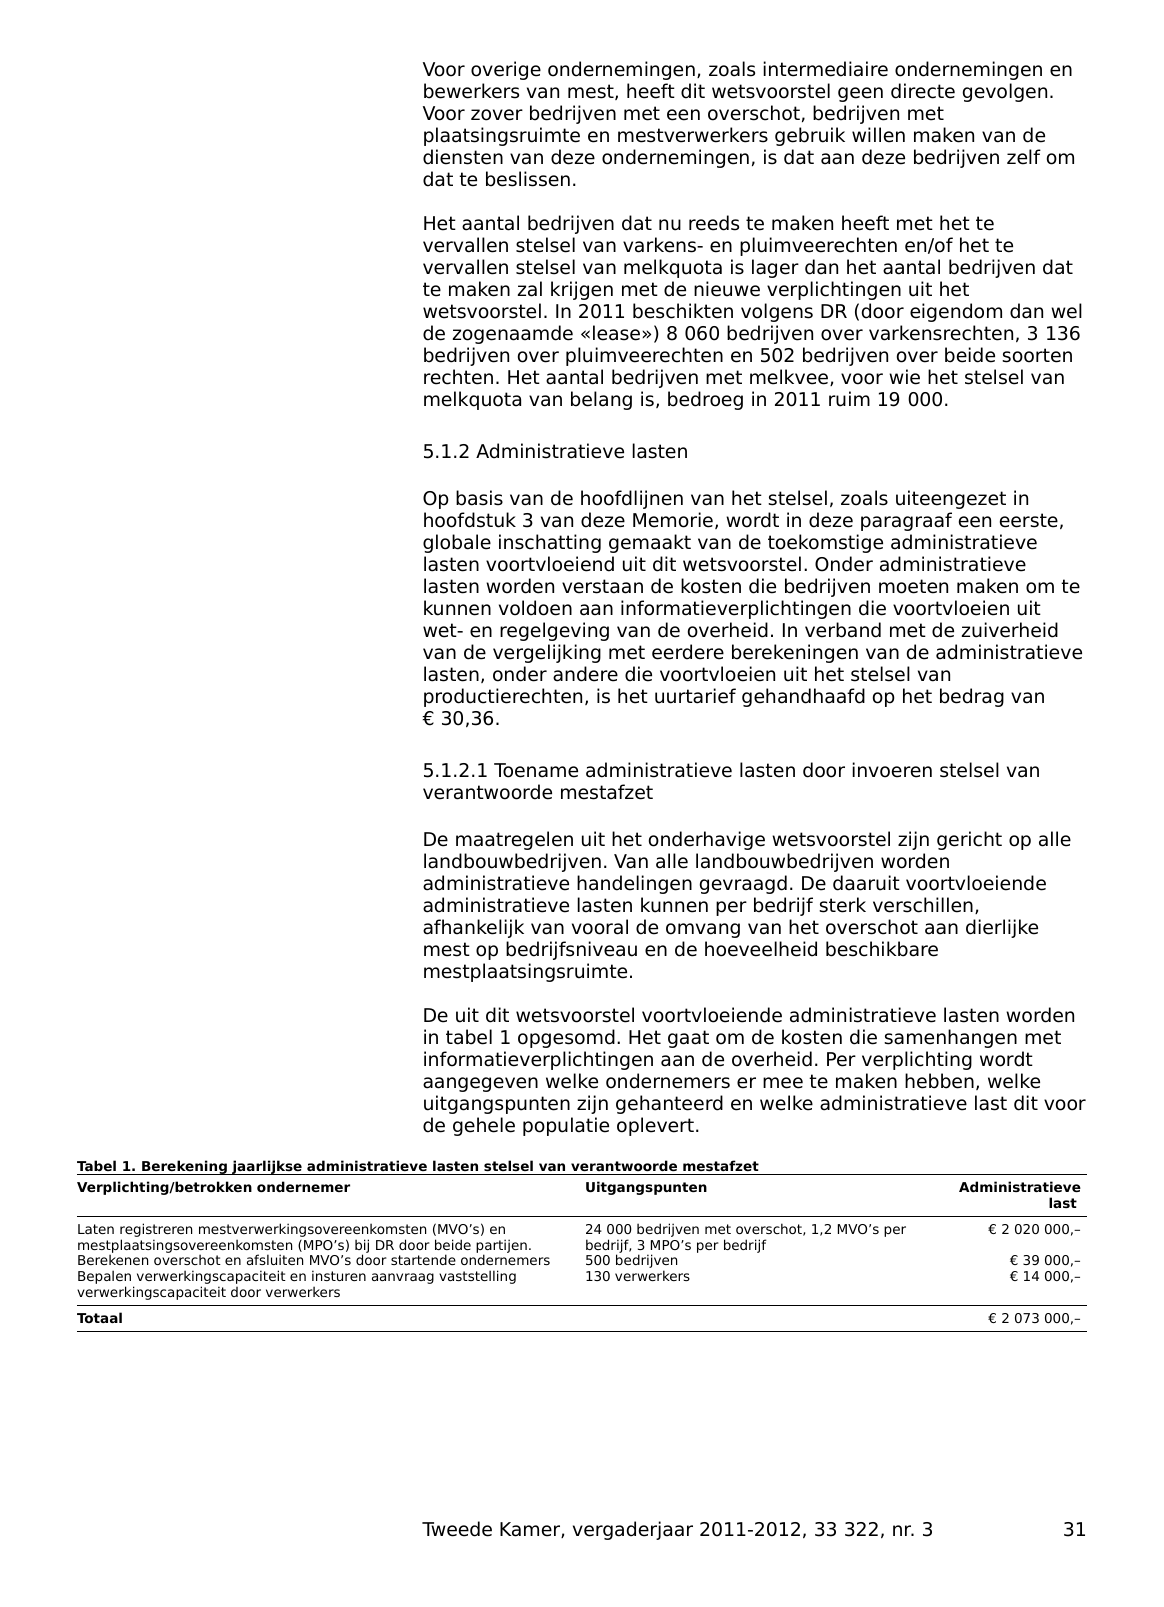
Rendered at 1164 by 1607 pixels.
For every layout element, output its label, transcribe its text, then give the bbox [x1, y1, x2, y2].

text De uit dit wetsvoorstel voortvloeiende administratieve lasten worden in tabel 1 opgesomd. Het gaat om de kosten die samenhangen met informatieverplichtingen aan de overheid. Per verplichting wordt aangegeven welke ondernemers er mee te maken hebben, welke uitgangspunten zijn gehanteerd en welke administratieve last dit voor de gehele populatie oplevert. [422, 1005, 1087, 1137]
table_cell Verplichting/betrokken ondernemer [77, 1175, 579, 1216]
table_cell 130 verwerkers [579, 1269, 933, 1305]
table_cell Laten registreren mestverwerkingsovereenkomsten (MVO’s) en mestplaatsingsovereenkomsten (MPO’s) bij DR door beide partijen. [77, 1217, 579, 1253]
text Voor overige ondernemingen, zoals intermediaire ondernemingen en bewerkers van mest, heeft dit wetsvoorstel geen directe gevolgen. Voor zover bedrijven met een overschot, bedrijven met plaatsingsruimte en mestverwerkers gebruik willen maken van de diensten van deze ondernemingen, is dat aan deze bedrijven zelf om dat te beslissen. [422, 59, 1087, 191]
table_cell 500 bedrijven [579, 1253, 933, 1269]
table_cell € 14 000,– [933, 1269, 1087, 1305]
table_cell € 2 020 000,– [933, 1217, 1087, 1253]
table_cell [579, 1306, 933, 1331]
table_cell Bepalen verwerkingscapaciteit en insturen aanvraag vaststelling verwerkingscapaciteit door verwerkers [77, 1269, 579, 1305]
table_cell Totaal [77, 1306, 579, 1331]
table_cell Uitgangspunten [579, 1175, 933, 1216]
table_cell € 2 073 000,– [933, 1306, 1087, 1331]
table_cell Administratieve last [933, 1175, 1087, 1216]
text De maatregelen uit het onderhavige wetsvoorstel zijn gericht op alle landbouwbedrijven. Van alle landbouwbedrijven worden administratieve handelingen gevraagd. De daaruit voortvloeiende administratieve lasten kunnen per bedrijf sterk verschillen, afhankelijk van vooral de omvang van het overschot aan dierlijke mest op bedrijfsniveau en de hoeveelheid beschikbare mestplaatsingsruimte. [422, 829, 1087, 982]
text Het aantal bedrijven dat nu reeds te maken heeft met het te vervallen stelsel van varkens- en pluimveerechten en/of het te vervallen stelsel van melkquota is lager dan het aantal bedrijven dat te maken zal krijgen met de nieuwe verplichtingen uit het wetsvoorstel. In 2011 beschikten volgens DR (door eigendom dan wel de zogenaamde «lease») 8 060 bedrijven over varkensrechten, 3 136 bedrijven over pluimveerechten en 502 bedrijven over beide soorten rechten. Het aantal bedrijven met melkvee, voor wie het stelsel van melkquota van belang is, bedroeg in 2011 ruim 19 000. [422, 213, 1087, 411]
table_cell Berekenen overschot en afsluiten MVO’s door startende ondernemers [77, 1253, 579, 1269]
subtitle 5.1.2 Administratieve lasten [422, 441, 1087, 463]
table_header Tabel 1. Berekening jaarlijkse administratieve lasten stelsel van verantwoorde mestafzet [77, 1159, 1087, 1174]
text Op basis van de hoofdlijnen van het stelsel, zoals uiteengezet in hoofdstuk 3 van deze Memorie, wordt in deze paragraaf een eerste, globale inschatting gemaakt van de toekomstige administratieve lasten voortvloeiend uit dit wetsvoorstel. Onder administratieve lasten worden verstaan de kosten die bedrijven moeten maken om te kunnen voldoen aan informatieverplichtingen die voortvloeien uit wet- en regelgeving van de overheid. In verband met de zuiverheid van de vergelijking met eerdere berekeningen van de administratieve lasten, onder andere die voortvloeien uit het stelsel van productierechten, is het uurtarief gehandhaafd op het bedrag van € 30,36. [422, 488, 1087, 730]
subtitle 5.1.2.1 Toename administratieve lasten door invoeren stelsel van verantwoorde mestafzet [422, 760, 1087, 804]
table_cell € 39 000,– [933, 1253, 1087, 1269]
table_cell 24 000 bedrijven met overschot, 1,2 MVO’s per bedrijf, 3 MPO’s per bedrijf [579, 1217, 933, 1253]
